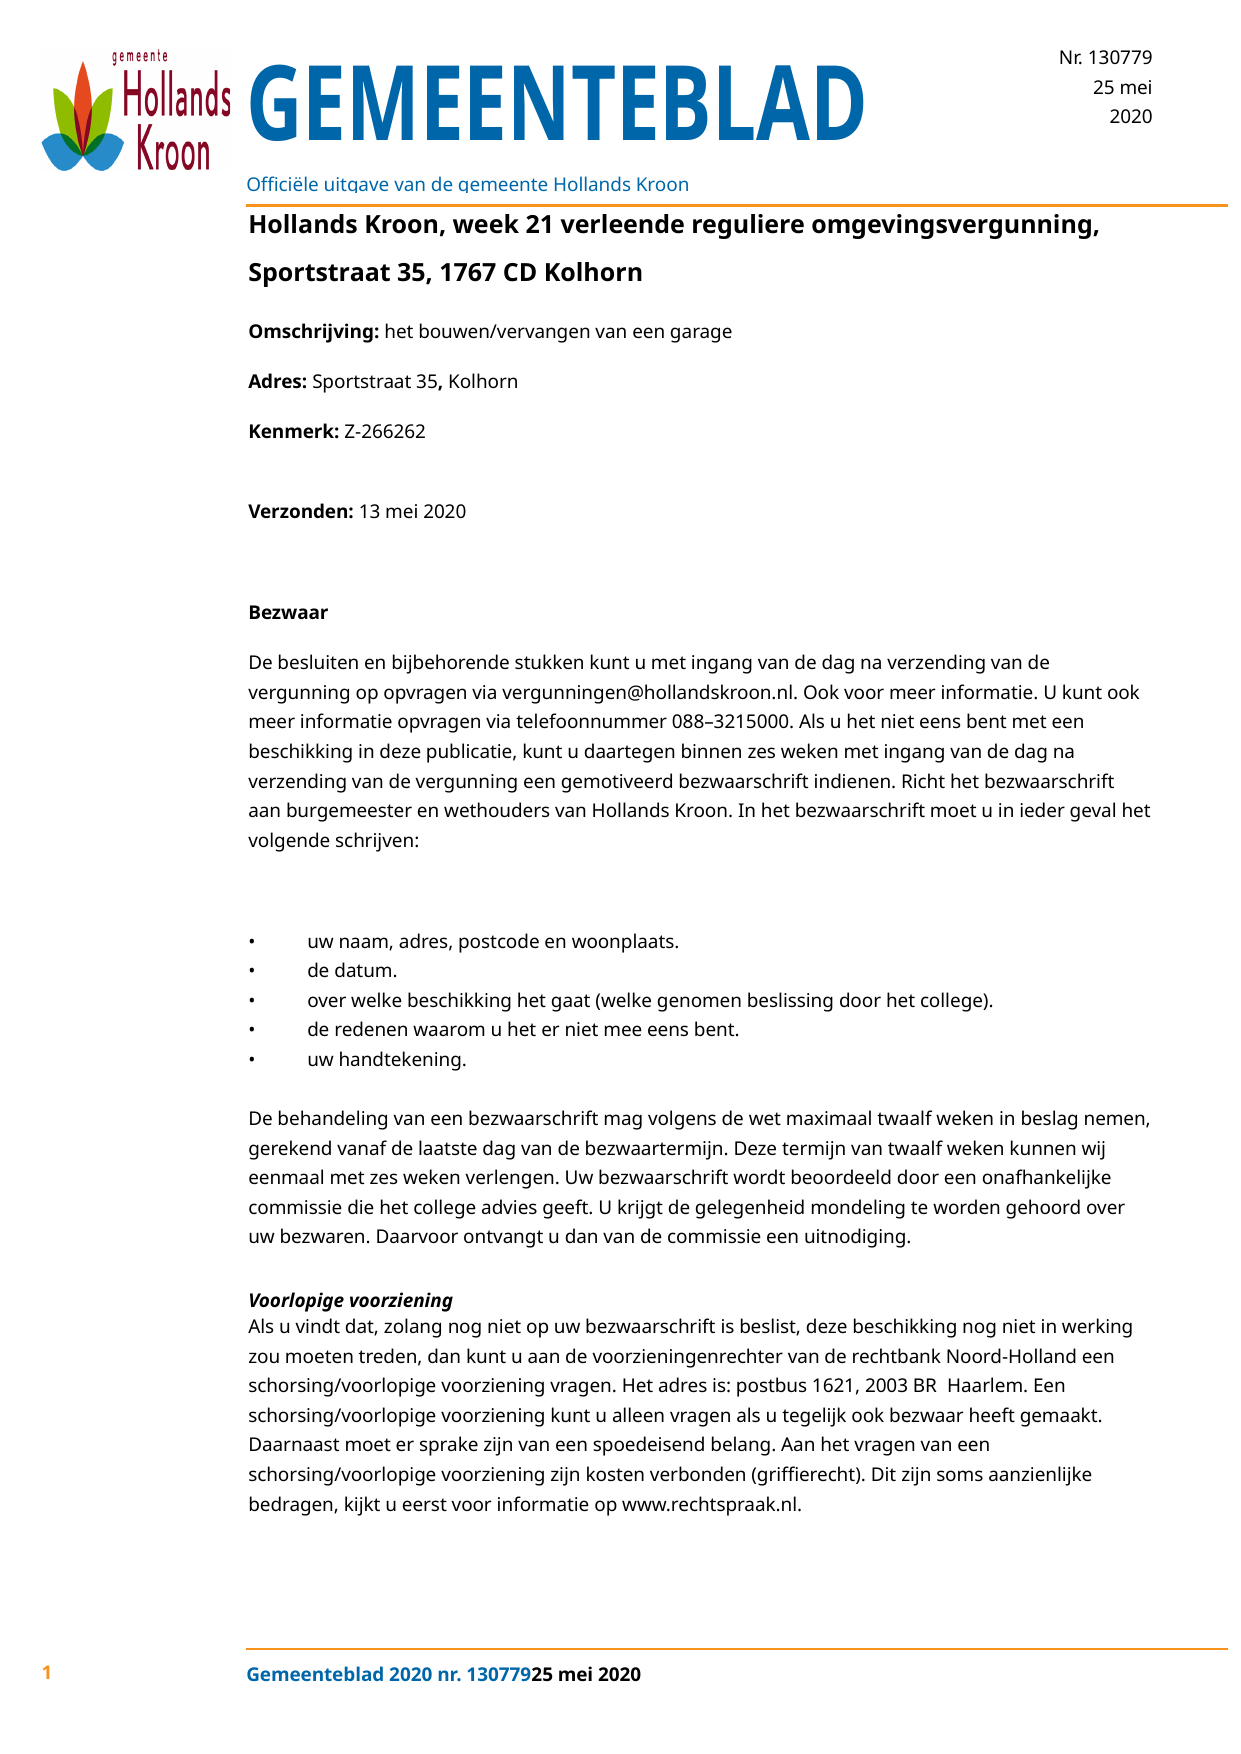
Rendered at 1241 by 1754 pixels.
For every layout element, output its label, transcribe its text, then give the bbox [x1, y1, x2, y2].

list over welke beschikking het gaat (welke genomen beslissing door het college). [248, 987, 1152, 1013]
list uw naam, adres, postcode en woonplaats. [248, 928, 1152, 953]
list de datum. [248, 957, 1152, 983]
text De behandeling van een bezwaarschrift mag volgens de wet maximaal twaalf weken in beslag nemen, gerekend vanaf de laatste dag van de bezwaartermijn. Deze termijn van twaalf weken kunnen wij eenmaal met zes weken verlengen. Uw bezwaarschrift wordt beoordeeld door een onafhankelijke commissie die het college advies geeft. U krijgt de gelegenheid mondeling te worden gehoord over uw bezwaren. Daarvoor ontvangt u dan van de commissie een uitnodiging. [248, 1105, 1152, 1249]
list uw handtekening. [248, 1046, 1152, 1072]
table_header [248, 469, 700, 495]
text De besluiten en bijbehorende stukken kunt u met ingang van de dag na verzending van de vergunning op opvragen via vergunningen@hollandskroon.nl. Ook voor meer informatie. U kunt ook meer informatie opvragen via telefoonnummer 088–3215000. Als u het niet eens bent met een beschikking in deze publicatie, kunt u daartegen binnen zes weken met ingang van de dag na verzending van de vergunning een gemotiveerd bezwaarschrift indienen. Richt het bezwaarschrift aan burgemeester en wethouders van Hollands Kroon. In het bezwaarschrift moet u in ieder geval het volgende schrijven: [248, 649, 1152, 853]
text Adres: Sportstraat 35, Kolhorn [248, 368, 1152, 394]
text Bezwaar [248, 599, 1152, 625]
text Als u vindt dat, zolang nog niet op uw bezwaarschrift is beslist, deze beschikking nog niet in werking zou moeten treden, dan kunt u aan de voorzieningenrechter van de rechtbank Noord-Holland een schorsing/voorlopige voorziening vragen. Het adres is: postbus 1621, 2003 BR Haarlem. Een schorsing/voorlopige voorziening kunt u alleen vragen als u tegelijk ook bezwaar heeft gemaakt. Daarnaast moet er sprake zijn van een spoedeisend belang. Aan het vragen van een schorsing/voorlopige voorziening zijn kosten verbonden (griffierecht). Dit zijn soms aanzienlijke bedragen, kijkt u eerst voor informatie op www.rechtspraak.nl. [248, 1313, 1152, 1517]
list de redenen waarom u het er niet mee eens bent. [248, 1017, 1152, 1042]
text Hollands Kroon, week 21 verleende reguliere omgevingsvergunning, Sportstraat 35, 1767 CD Kolhorn [248, 207, 1152, 288]
text Voorlopige voorziening [248, 1288, 1152, 1313]
text Kenmerk: Z-266262 [248, 419, 1152, 444]
table_header [700, 469, 1152, 495]
text Verzonden: 13 mei 2020 [248, 498, 1152, 524]
picture [41, 47, 231, 172]
text Omschrijving: het bouwen/vervangen van een garage [248, 318, 1152, 344]
